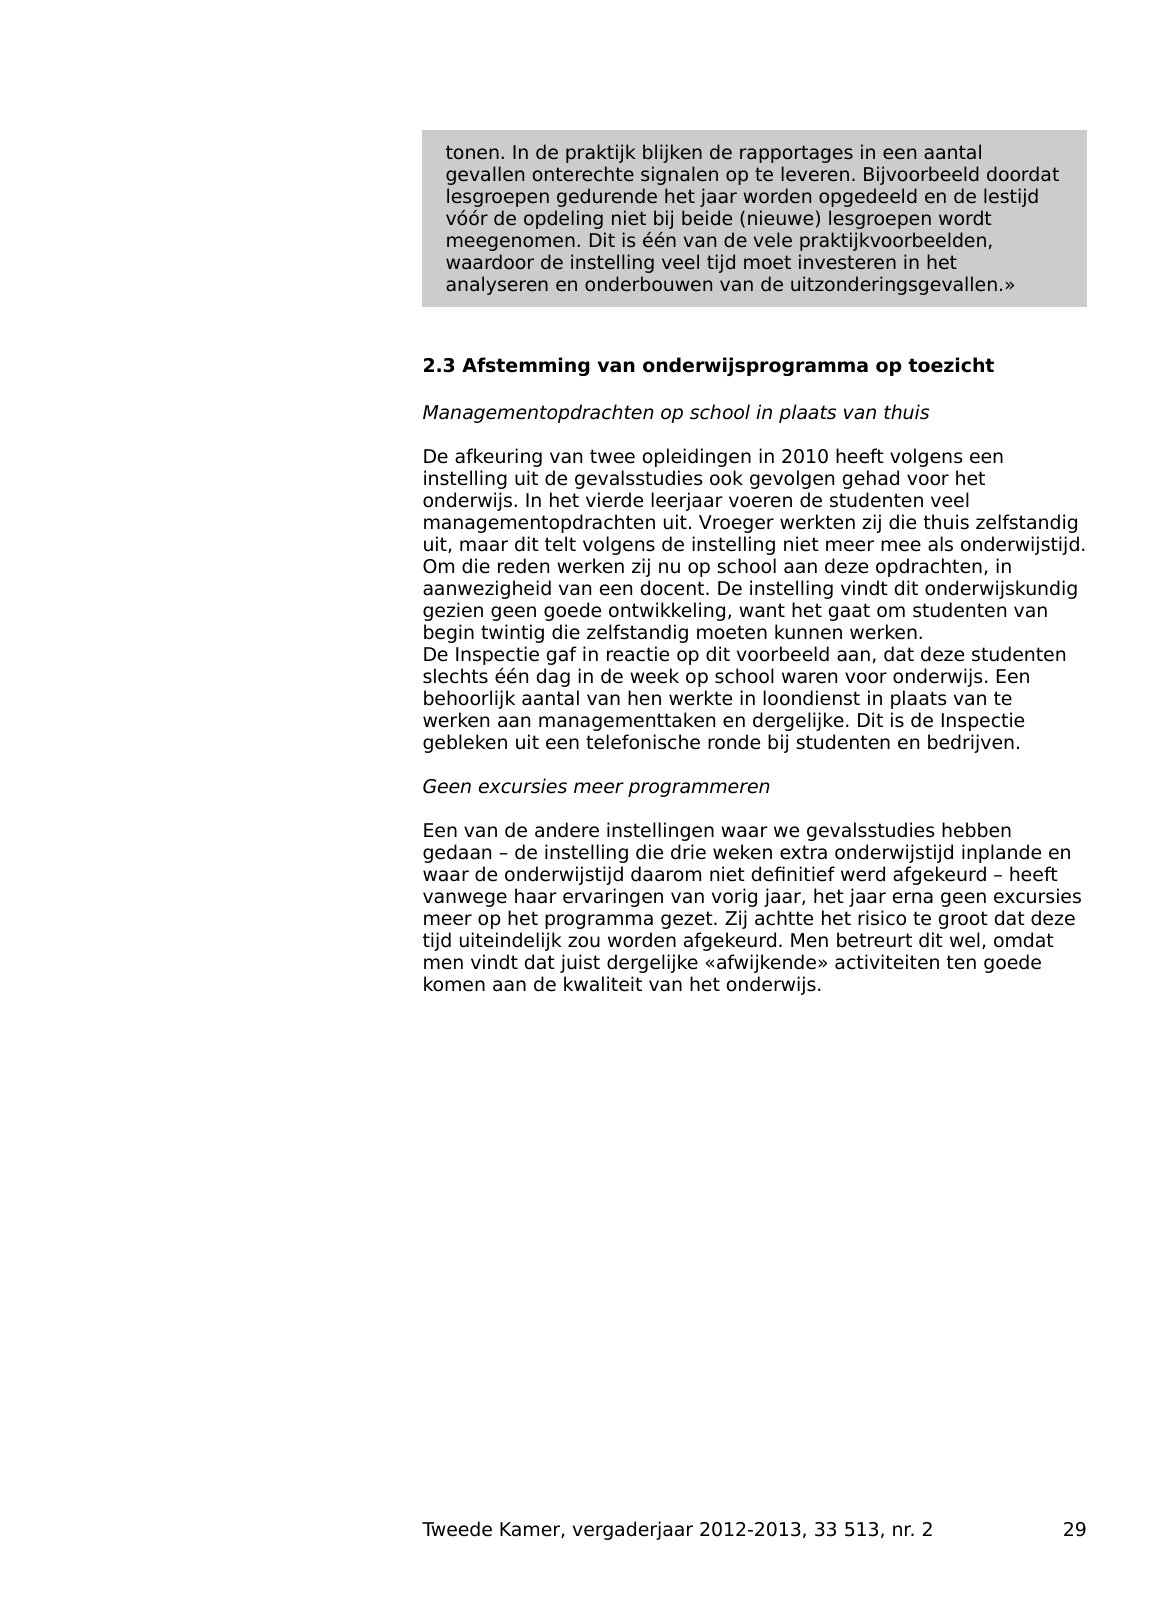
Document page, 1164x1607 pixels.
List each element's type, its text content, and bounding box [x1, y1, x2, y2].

subtitle Geen excursies meer programmeren [422, 776, 1087, 798]
text De Inspectie gaf in reactie op dit voorbeeld aan, dat deze studenten slechts één dag in de week op school waren voor onderwijs. Een behoorlijk aantal van hen werkte in loondienst in plaats van te werken aan managementtaken en dergelijke. Dit is de Inspectie gebleken uit een telefonische ronde bij studenten en bedrijven. [422, 644, 1087, 754]
text De afkeuring van twee opleidingen in 2010 heeft volgens een instelling uit de gevalsstudies ook gevolgen gehad voor het onderwijs. In het vierde leerjaar voeren de studenten veel managementopdrachten uit. Vroeger werkten zij die thuis zelfstandig uit, maar dit telt volgens de instelling niet meer mee als onderwijstijd. Om die reden werken zij nu op school aan deze opdrachten, in aanwezigheid van een docent. De instelling vindt dit onderwijskundig gezien geen goede ontwikkeling, want het gaat om studenten van begin twintig die zelfstandig moeten kunnen werken. [422, 446, 1087, 644]
subtitle Managementopdrachten op school in plaats van thuis [422, 402, 1087, 424]
subtitle 2.3 Afstemming van onderwijsprogramma op toezicht [422, 355, 1087, 377]
text Een van de andere instellingen waar we gevalsstudies hebben gedaan – de instelling die drie weken extra onderwijstijd inplande en waar de onderwijstijd daarom niet definitief werd afgekeurd – heeft vanwege haar ervaringen van vorig jaar, het jaar erna geen excursies meer op het programma gezet. Zij achtte het risico te groot dat deze tijd uiteindelijk zou worden afgekeurd. Men betreurt dit wel, omdat men vindt dat juist dergelijke «afwijkende» activiteiten ten goede komen aan de kwaliteit van het onderwijs. [422, 820, 1087, 996]
table_header tonen. In de praktijk blijken de rapportages in een aantal gevallen onterechte signalen op te leveren. Bijvoorbeeld doordat lesgroepen gedurende het jaar worden opgedeeld en de lestijd vóór de opdeling niet bij beide (nieuwe) lesgroepen wordt meegenomen. Dit is één van de vele praktijkvoorbeelden, waardoor de instelling veel tijd moet investeren in het analyseren en onderbouwen van de uitzonderingsgevallen.» [422, 130, 1087, 307]
